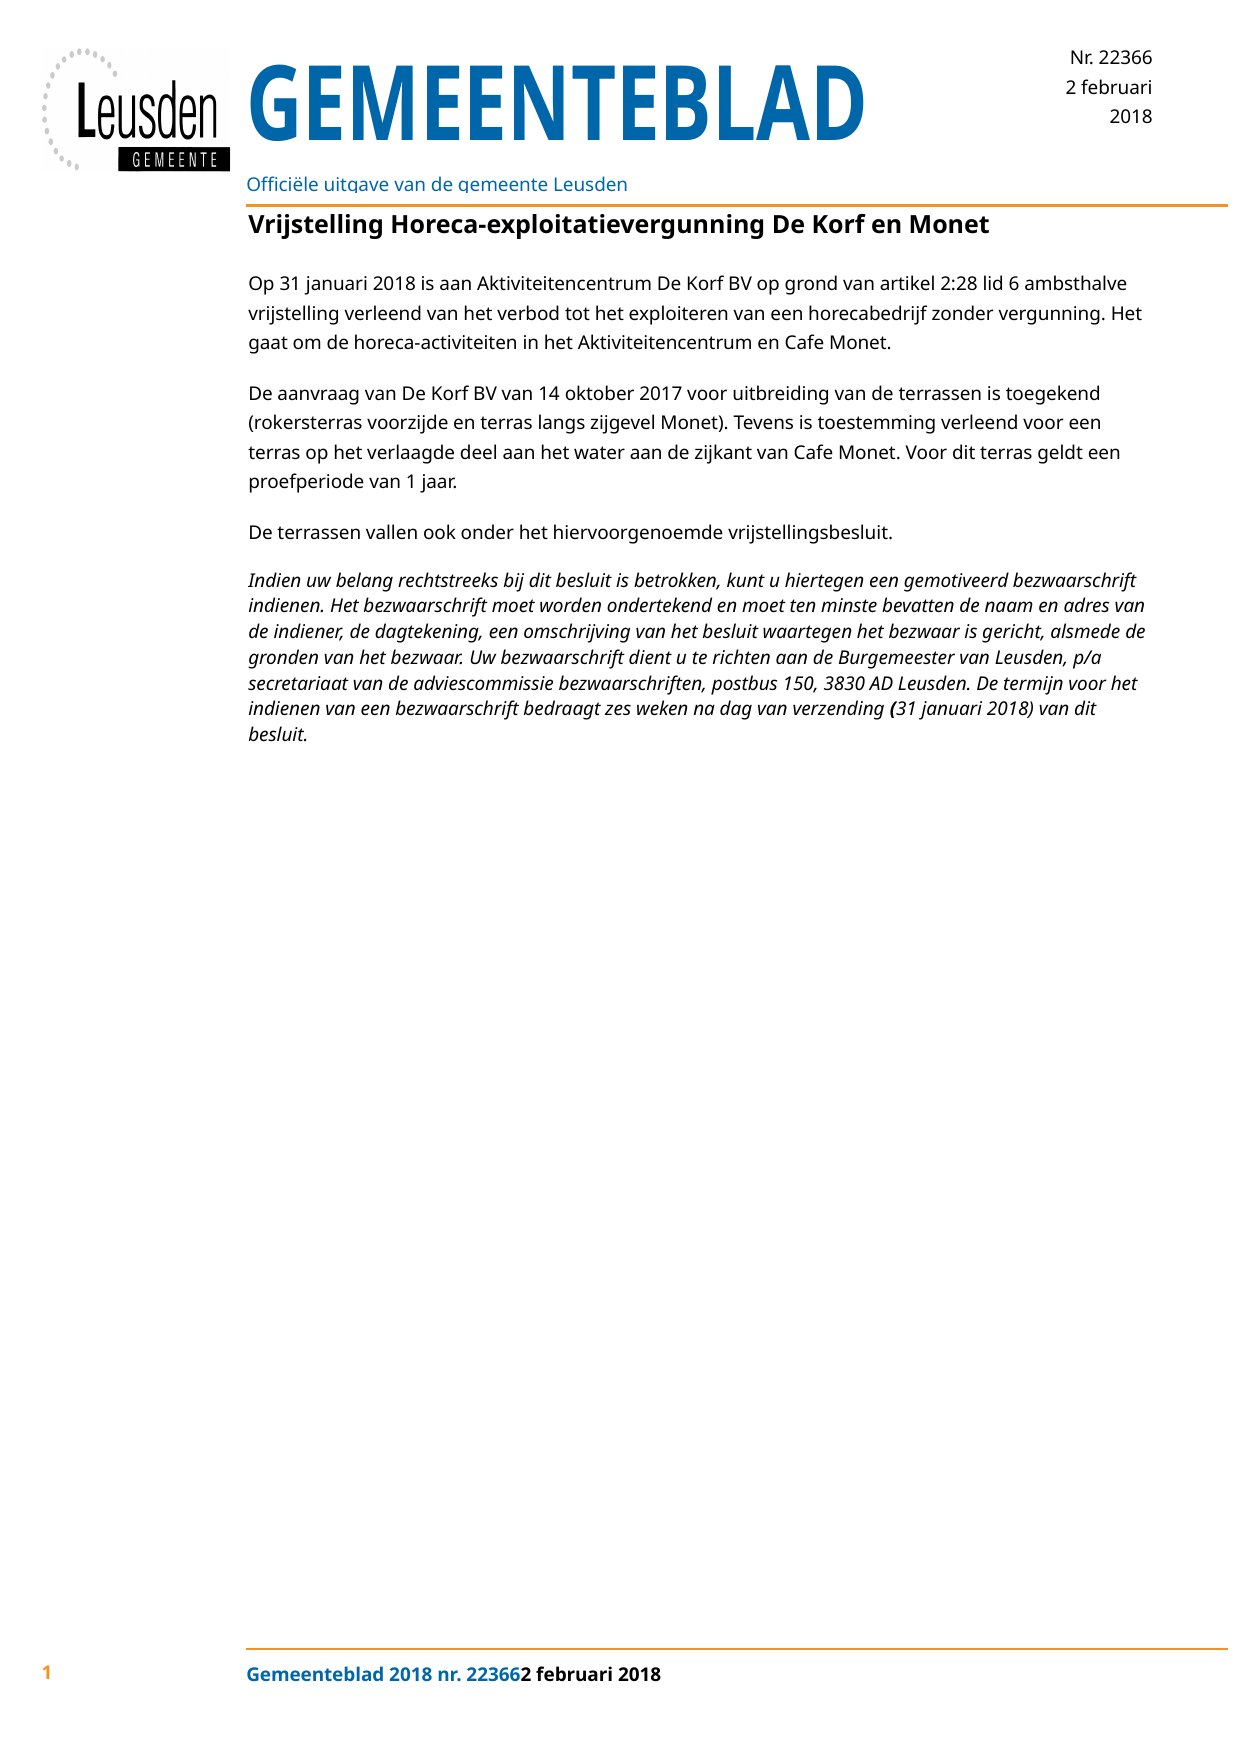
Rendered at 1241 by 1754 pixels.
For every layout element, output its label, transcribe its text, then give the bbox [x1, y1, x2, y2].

text De terrassen vallen ook onder het hiervoorgenoemde vrijstellingsbesluit. [248, 519, 1152, 545]
text Vrijstelling Horeca-exploitatievergunning De Korf en Monet [248, 207, 1152, 241]
picture [41, 47, 231, 172]
text Op 31 januari 2018 is aan Aktiviteitencentrum De Korf BV op grond van artikel 2:28 lid 6 ambsthalve vrijstelling verleend van het verbod tot het exploiteren van een horecabedrijf zonder vergunning. Het gaat om de horeca-activiteiten in het Aktiviteitencentrum en Cafe Monet. [248, 270, 1152, 355]
text Indien uw belang rechtstreeks bij dit besluit is betrokken, kunt u hiertegen een gemotiveerd bezwaarschrift indienen. Het bezwaarschrift moet worden ondertekend en moet ten minste bevatten de naam en adres van de indiener, de dagtekening, een omschrijving van het besluit waartegen het bezwaar is gericht, alsmede de gronden van het bezwaar. Uw bezwaarschrift dient u te richten aan de Burgemeester van Leusden, p/a secretariaat van de adviescommissie bezwaarschriften, postbus 150, 3830 AD Leusden. De termijn voor het indienen van een bezwaarschrift bedraagt zes weken na dag van verzending (31 januari 2018) van dit besluit. [248, 567, 1152, 747]
text De aanvraag van De Korf BV van 14 oktober 2017 voor uitbreiding van de terrassen is toegekend (rokersterras voorzijde en terras langs zijgevel Monet). Tevens is toestemming verleend voor een terras op het verlaagde deel aan het water aan de zijkant van Cafe Monet. Voor dit terras geldt een proefperiode van 1 jaar. [248, 380, 1152, 494]
